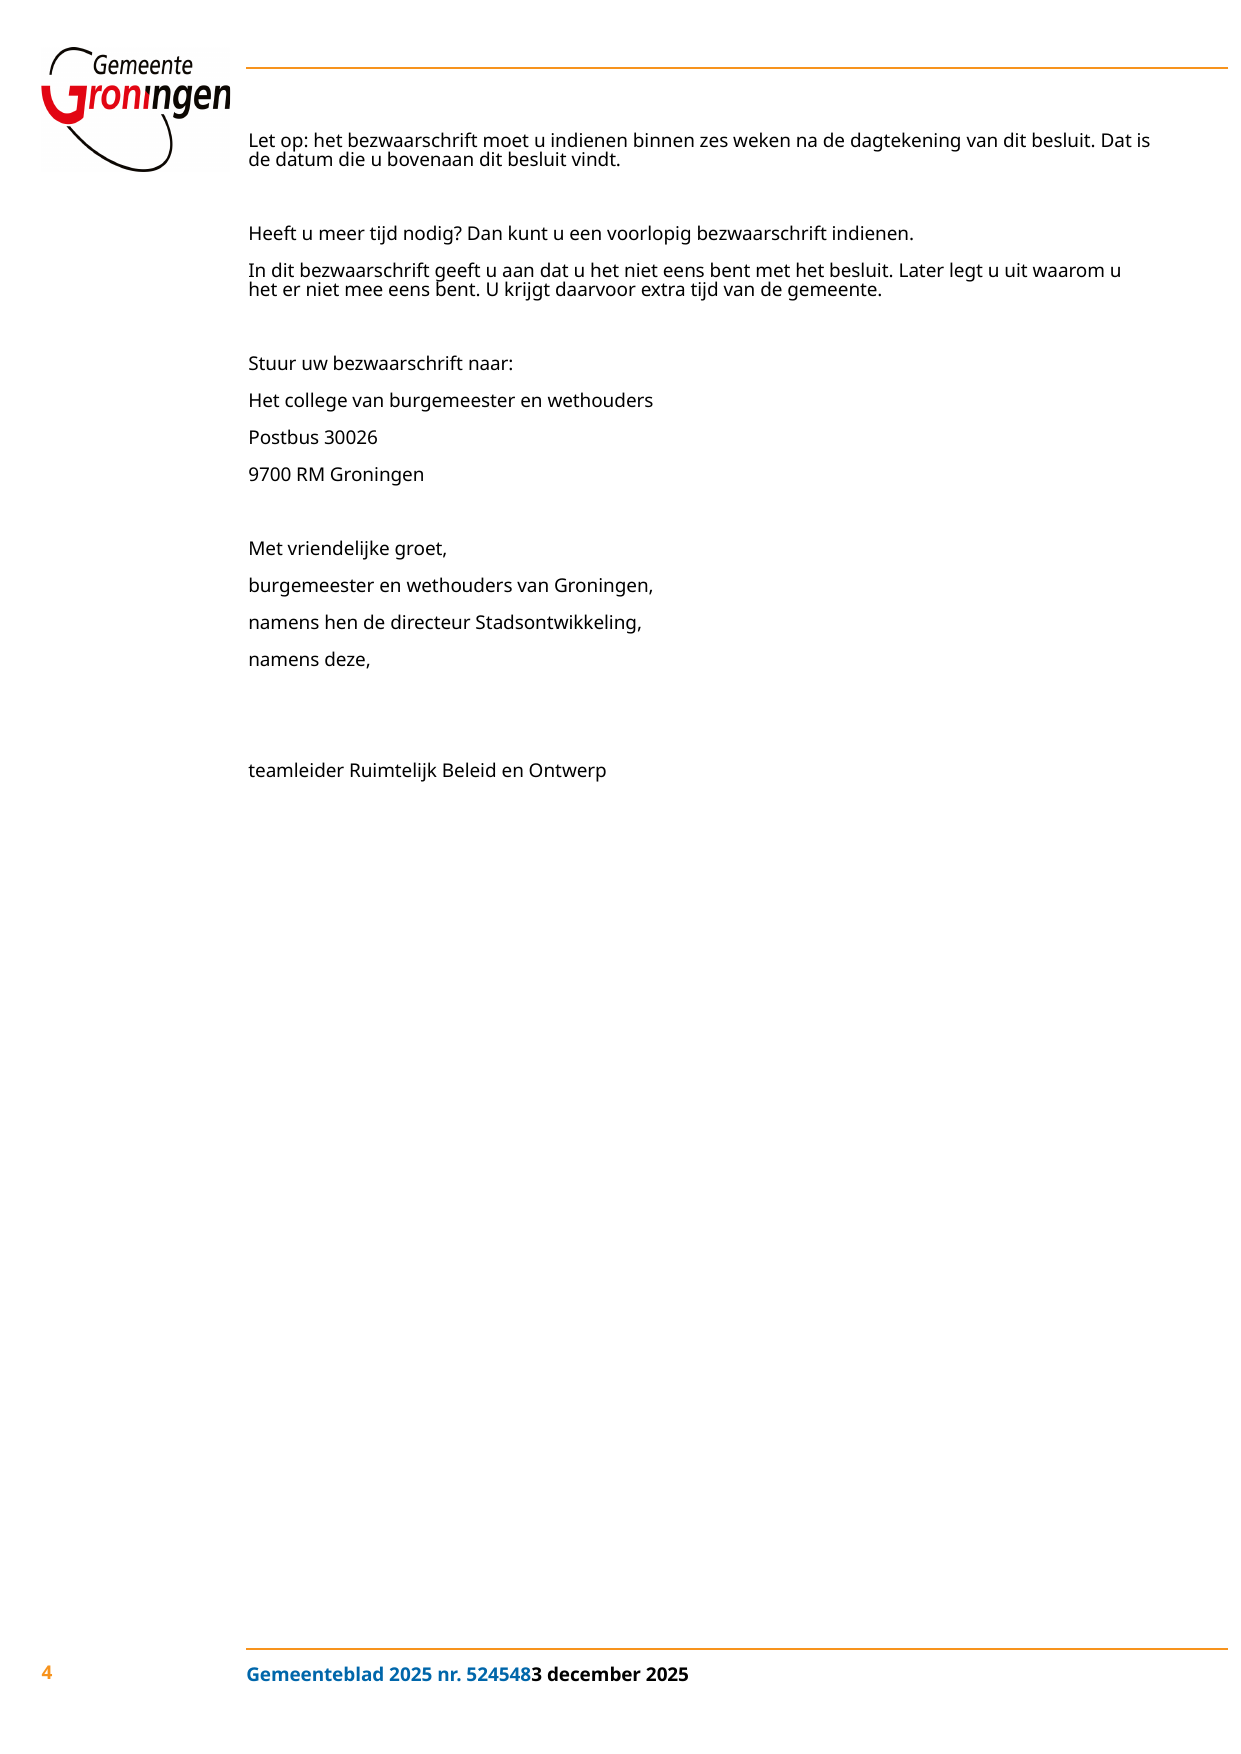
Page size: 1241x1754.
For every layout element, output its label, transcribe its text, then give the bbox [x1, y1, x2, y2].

text In dit bezwaarschrift geeft u aan dat u het niet eens bent met het besluit. Later legt u uit waarom u het er niet mee eens bent. U krijgt daarvoor extra tijd van de gemeente. [248, 262, 1152, 301]
text teamleider Ruimtelijk Beleid en Ontwerp [248, 762, 1152, 781]
text Het college van burgemeester en wethouders [248, 392, 1152, 411]
text burgemeester en wethouders van Groningen, [248, 577, 1152, 596]
text namens deze, [248, 651, 1152, 670]
text 9700 RM Groningen [248, 466, 1152, 485]
text namens hen de directeur Stadsontwikkeling, [248, 614, 1152, 633]
text Met vriendelijke groet, [248, 540, 1152, 559]
picture [41, 47, 231, 172]
text Let op: het bezwaarschrift moet u indienen binnen zes weken na de dagtekening van dit besluit. Dat is de datum die u bovenaan dit besluit vindt. [248, 132, 1152, 170]
text Postbus 30026 [248, 429, 1152, 448]
text Heeft u meer tijd nodig? Dan kunt u een voorlopig bezwaarschrift indienen. [248, 225, 1152, 244]
text Stuur uw bezwaarschrift naar: [248, 355, 1152, 374]
